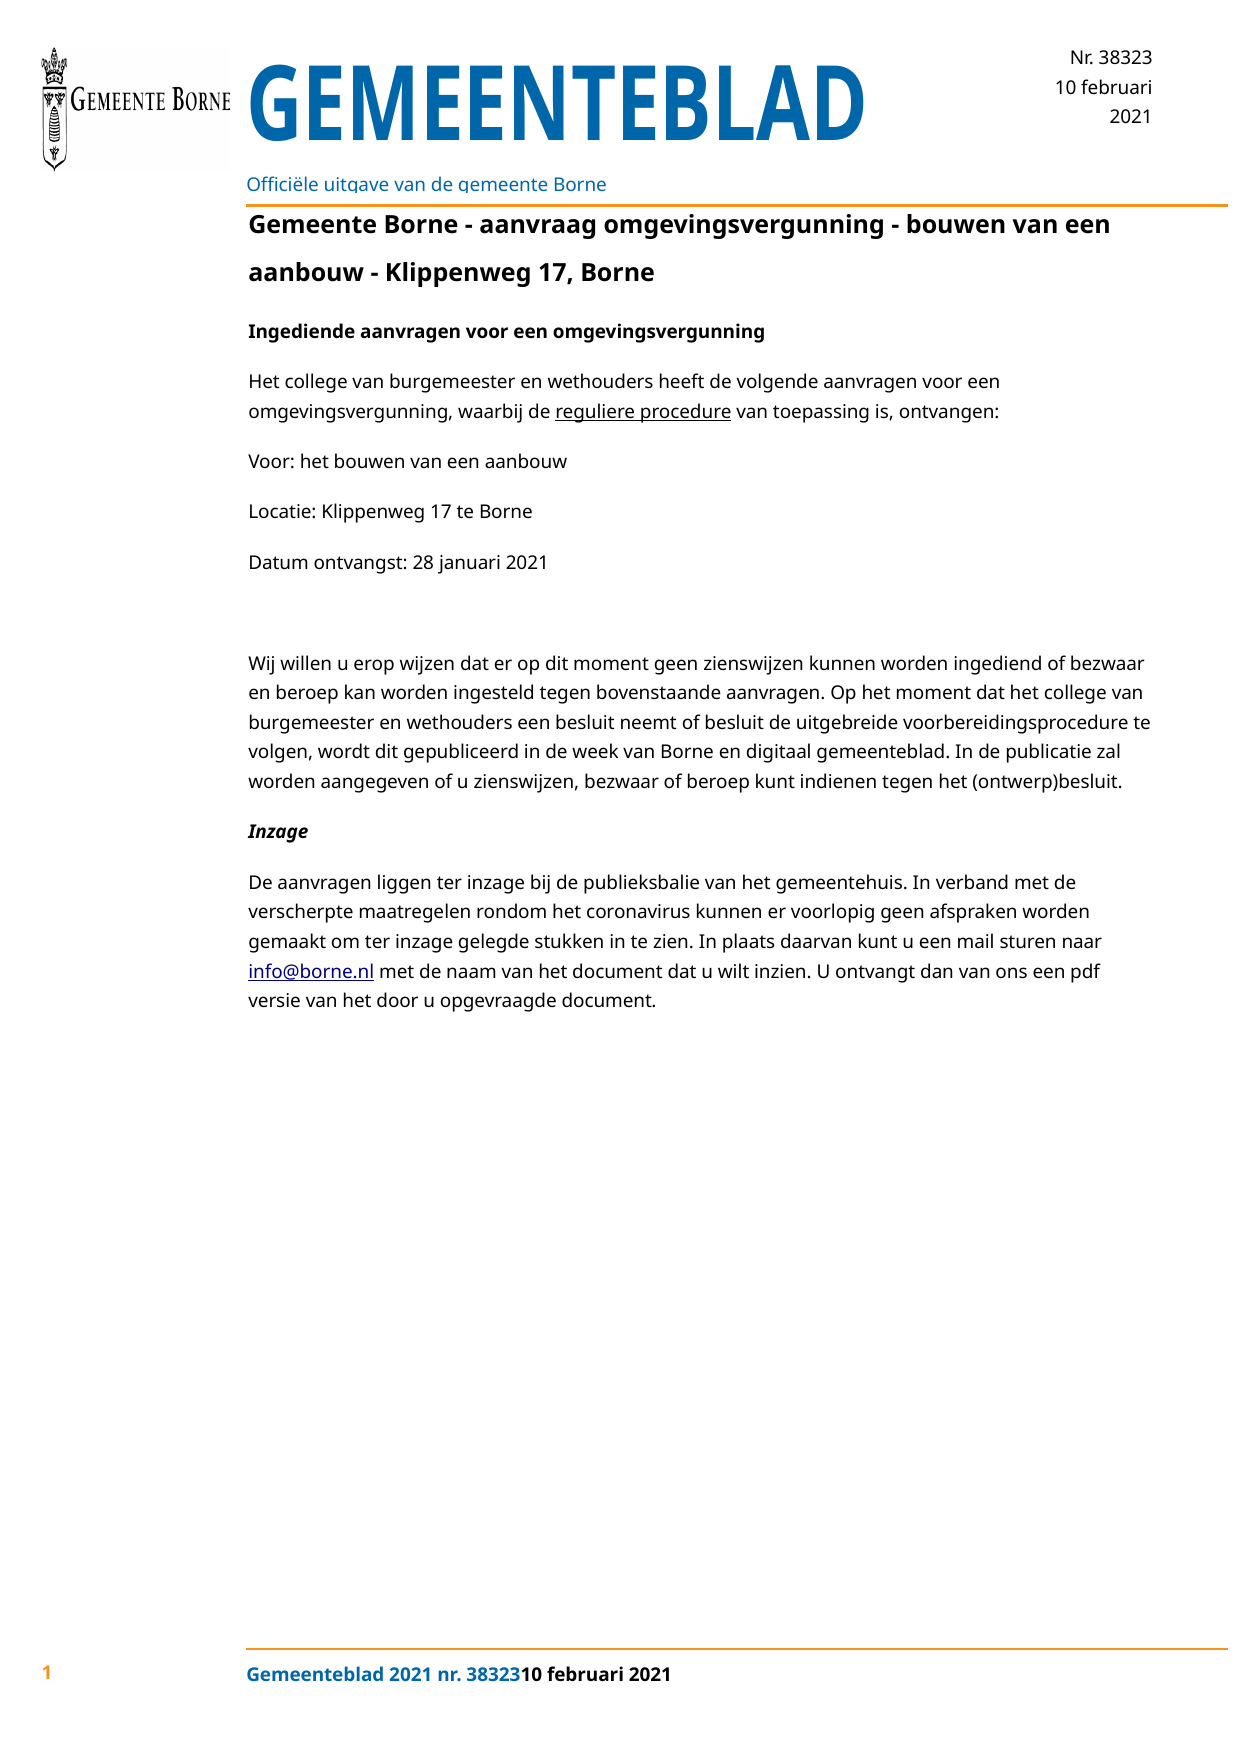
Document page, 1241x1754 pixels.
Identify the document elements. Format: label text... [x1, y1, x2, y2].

text Voor: het bouwen van een aanbouw [248, 448, 1152, 474]
text De aanvragen liggen ter inzage bij de publieksbalie van het gemeentehuis. In verband met de verscherpte maatregelen rondom het coronavirus kunnen er voorlopig geen afspraken worden gemaakt om ter inzage gelegde stukken in te zien. In plaats daarvan kunt u een mail sturen naar info@borne.nl met de naam van het document dat u wilt inzien. U ontvangt dan van ons een pdf versie van het door u opgevraagde document. [248, 869, 1152, 1013]
text Gemeente Borne - aanvraag omgevingsvergunning - bouwen van een aanbouw - Klippenweg 17, Borne [248, 207, 1152, 288]
text Wij willen u erop wijzen dat er op dit moment geen zienswijzen kunnen worden ingediend of bezwaar en beroep kan worden ingesteld tegen bovenstaande aanvragen. Op het moment dat het college van burgemeester en wethouders een besluit neemt of besluit de uitgebreide voorbereidingsprocedure te volgen, wordt dit gepubliceerd in de week van Borne en digitaal gemeenteblad. In de publicatie zal worden aangegeven of u zienswijzen, bezwaar of beroep kunt indienen tegen het (ontwerp)besluit. [248, 650, 1152, 794]
text Ingediende aanvragen voor een omgevingsvergunning [248, 318, 1152, 344]
text Het college van burgemeester en wethouders heeft de volgende aanvragen voor een omgevingsvergunning, waarbij de reguliere procedure van toepassing is, ontvangen: [248, 368, 1152, 424]
text Locatie: Klippenweg 17 te Borne [248, 499, 1152, 524]
picture [41, 47, 231, 172]
text Datum ontvangst: 28 januari 2021 [248, 549, 1152, 575]
text Inzage [248, 819, 1152, 844]
